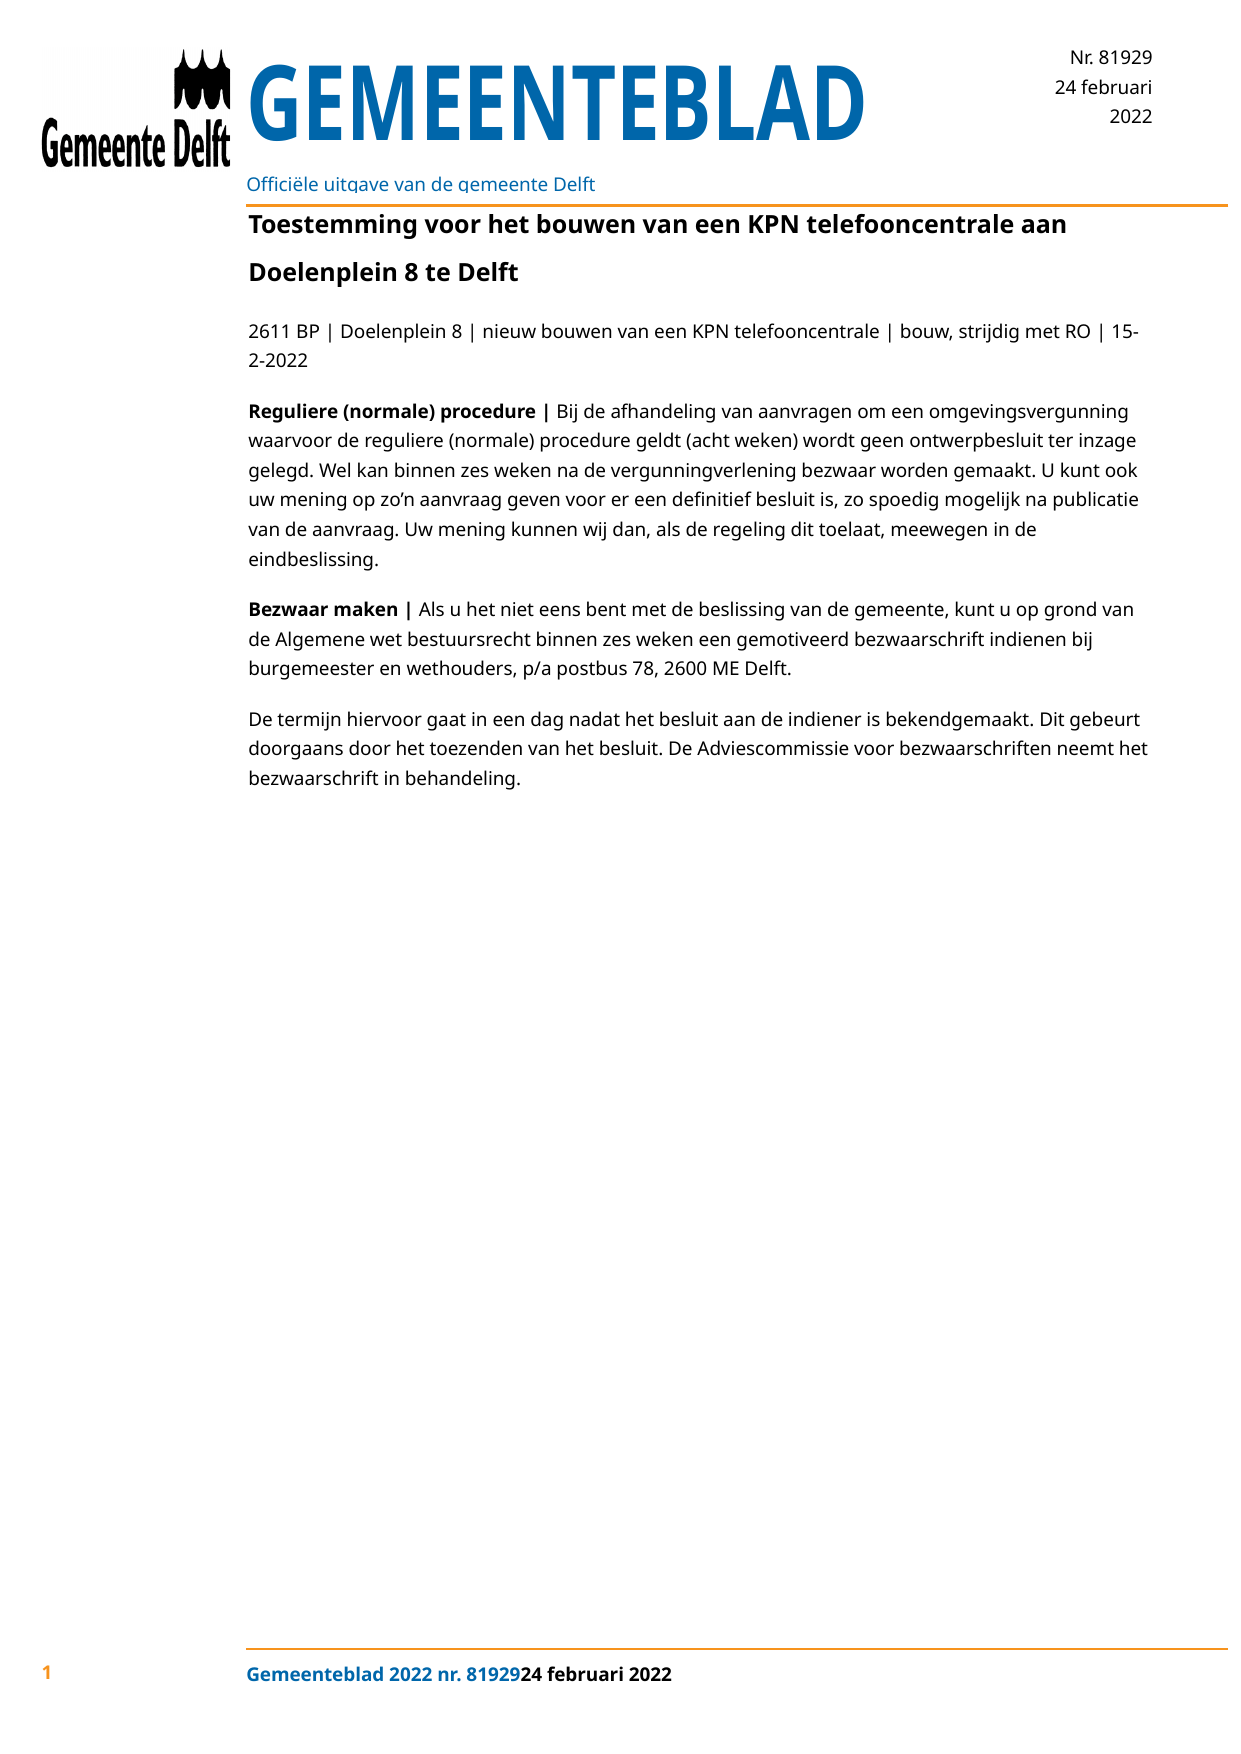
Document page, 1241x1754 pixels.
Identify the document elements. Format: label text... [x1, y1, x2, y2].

text 2611 BP | Doelenplein 8 | nieuw bouwen van een KPN telefooncentrale | bouw, strijdig met RO | 15-2-2022 [248, 318, 1152, 373]
text Reguliere (normale) procedure | Bij de afhandeling van aanvragen om een omgevingsvergunning waarvoor de reguliere (normale) procedure geldt (acht weken) wordt geen ontwerpbesluit ter inzage gelegd. Wel kan binnen zes weken na de vergunningverlening bezwaar worden gemaakt. U kunt ook uw mening op zo’n aanvraag geven voor er een definitief besluit is, zo spoedig mogelijk na publicatie van de aanvraag. Uw mening kunnen wij dan, als de regeling dit toelaat, meewegen in de eindbeslissing. [248, 398, 1152, 572]
text Toestemming voor het bouwen van een KPN telefooncentrale aan Doelenplein 8 te Delft [248, 207, 1152, 288]
picture [41, 47, 231, 172]
text De termijn hiervoor gaat in een dag nadat het besluit aan de indiener is bekendgemaakt. Dit gebeurt doorgaans door het toezenden van het besluit. De Adviescommissie voor bezwaarschriften neemt het bezwaarschrift in behandeling. [248, 706, 1152, 791]
text Bezwaar maken | Als u het niet eens bent met de beslissing van de gemeente, kunt u op grond van de Algemene wet bestuursrecht binnen zes weken een gemotiveerd bezwaarschrift indienen bij burgemeester en wethouders, p/a postbus 78, 2600 ME Delft. [248, 596, 1152, 681]
